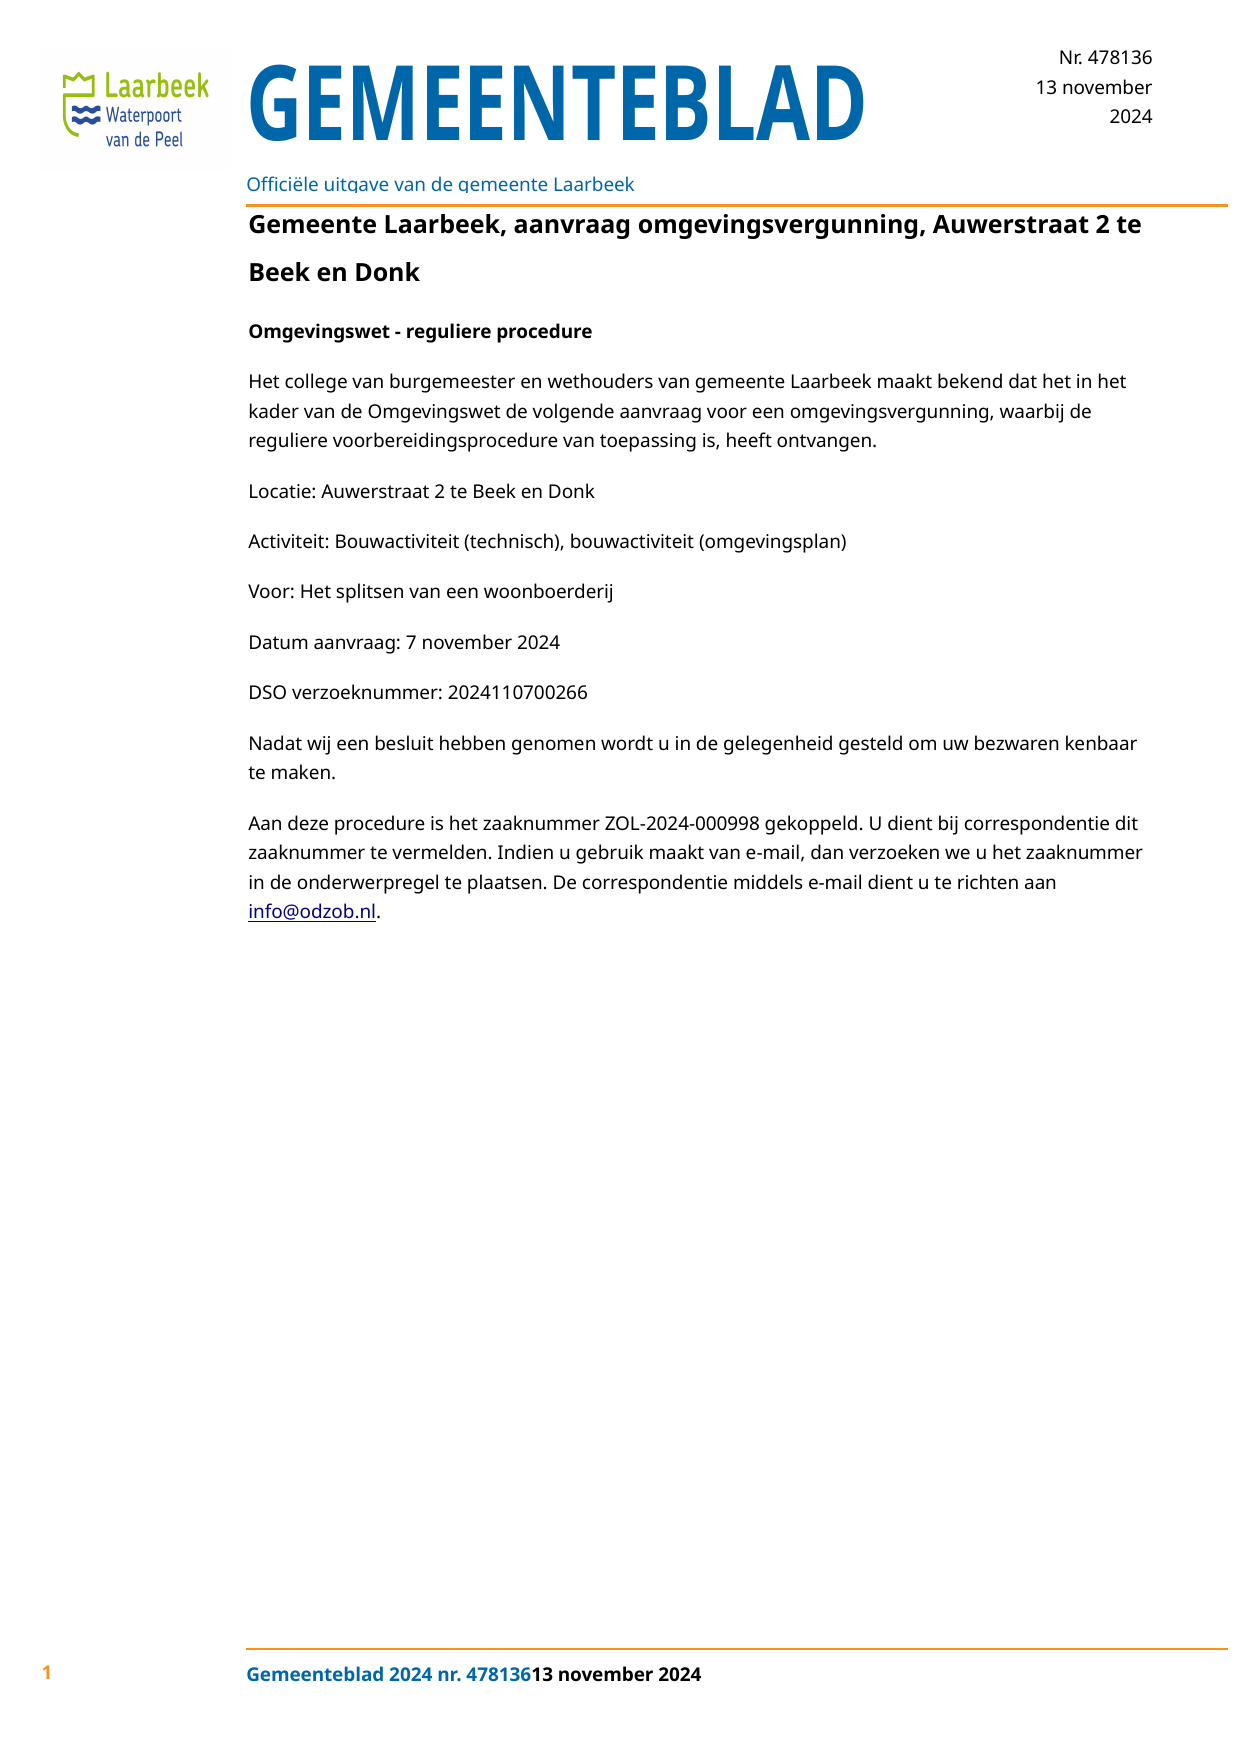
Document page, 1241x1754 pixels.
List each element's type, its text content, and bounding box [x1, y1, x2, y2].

text Gemeente Laarbeek, aanvraag omgevingsvergunning, Auwerstraat 2 te Beek en Donk [248, 207, 1152, 288]
text Voor: Het splitsen van een woonboerderij [248, 579, 1152, 604]
text Locatie: Auwerstraat 2 te Beek en Donk [248, 478, 1152, 504]
text Het college van burgemeester en wethouders van gemeente Laarbeek maakt bekend dat het in het kader van de Omgevingswet de volgende aanvraag voor een omgevingsvergunning, waarbij de reguliere voorbereidingsprocedure van toepassing is, heeft ontvangen. [248, 368, 1152, 453]
text Nadat wij een besluit hebben genomen wordt u in de gelegenheid gesteld om uw bezwaren kenbaar te maken. [248, 730, 1152, 785]
text Omgevingswet - reguliere procedure [248, 318, 1152, 344]
text Activiteit: Bouwactiviteit (technisch), bouwactiviteit (omgevingsplan) [248, 528, 1152, 554]
text Aan deze procedure is het zaaknummer ZOL-2024-000998 gekoppeld. U dient bij correspondentie dit zaaknummer te vermelden. Indien u gebruik maakt van e-mail, dan verzoeken we u het zaaknummer in de onderwerpregel te plaatsen. De correspondentie middels e-mail dient u te richten aan info@odzob.nl. [248, 810, 1152, 924]
text DSO verzoeknummer: 2024110700266 [248, 679, 1152, 705]
text Datum aanvraag: 7 november 2024 [248, 629, 1152, 655]
picture [41, 47, 231, 172]
